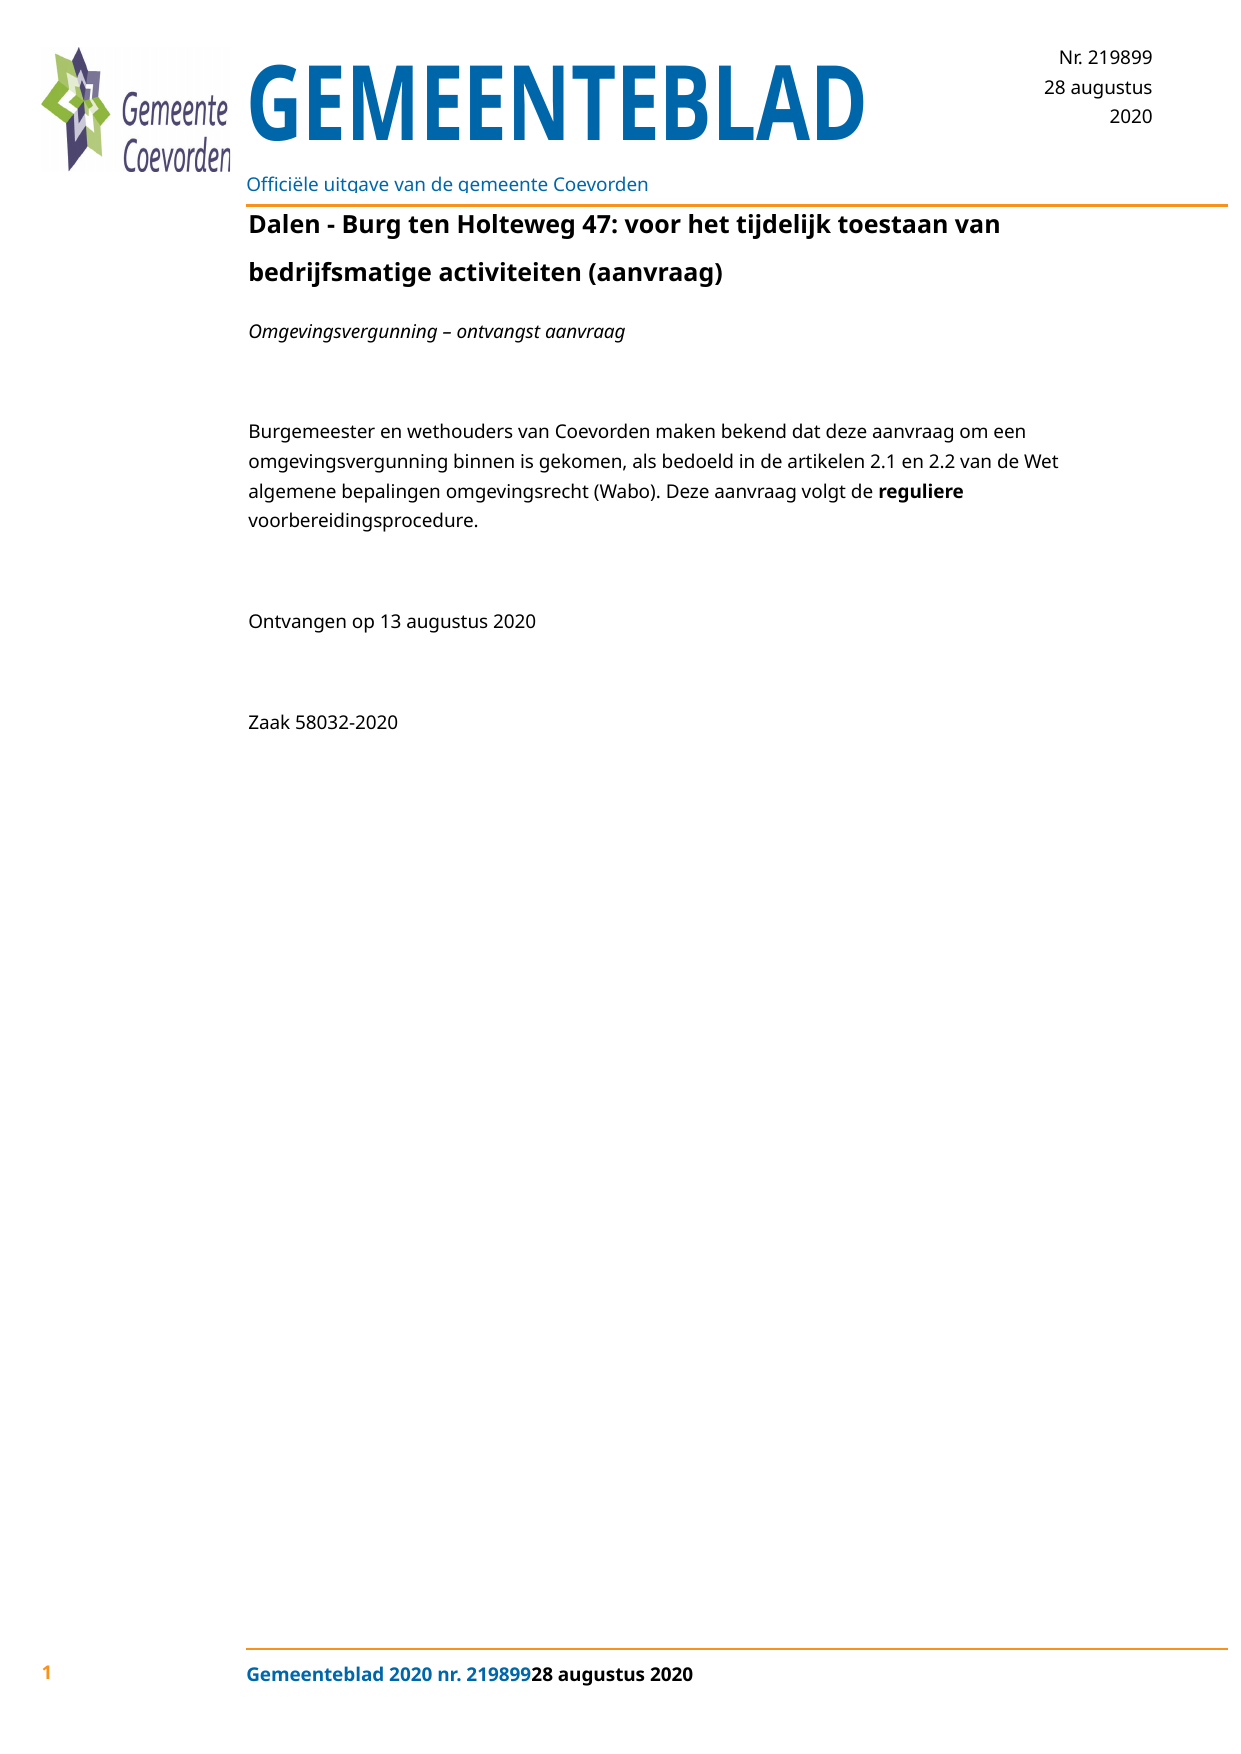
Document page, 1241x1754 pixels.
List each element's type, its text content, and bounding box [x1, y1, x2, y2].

text Omgevingsvergunning – ontvangst aanvraag [248, 318, 1152, 344]
text Dalen - Burg ten Holteweg 47: voor het tijdelijk toestaan van bedrijfsmatige activiteiten (aanvraag) [248, 207, 1152, 288]
text Ontvangen op 13 augustus 2020 [248, 608, 1152, 634]
text Zaak 58032-2020 [248, 709, 1152, 735]
text Burgemeester en wethouders van Coevorden maken bekend dat deze aanvraag om een omgevingsvergunning binnen is gekomen, als bedoeld in de artikelen 2.1 en 2.2 van de Wet algemene bepalingen omgevingsrecht (Wabo). Deze aanvraag volgt de reguliere voorbereidingsprocedure. [248, 419, 1152, 533]
picture [41, 47, 231, 172]
